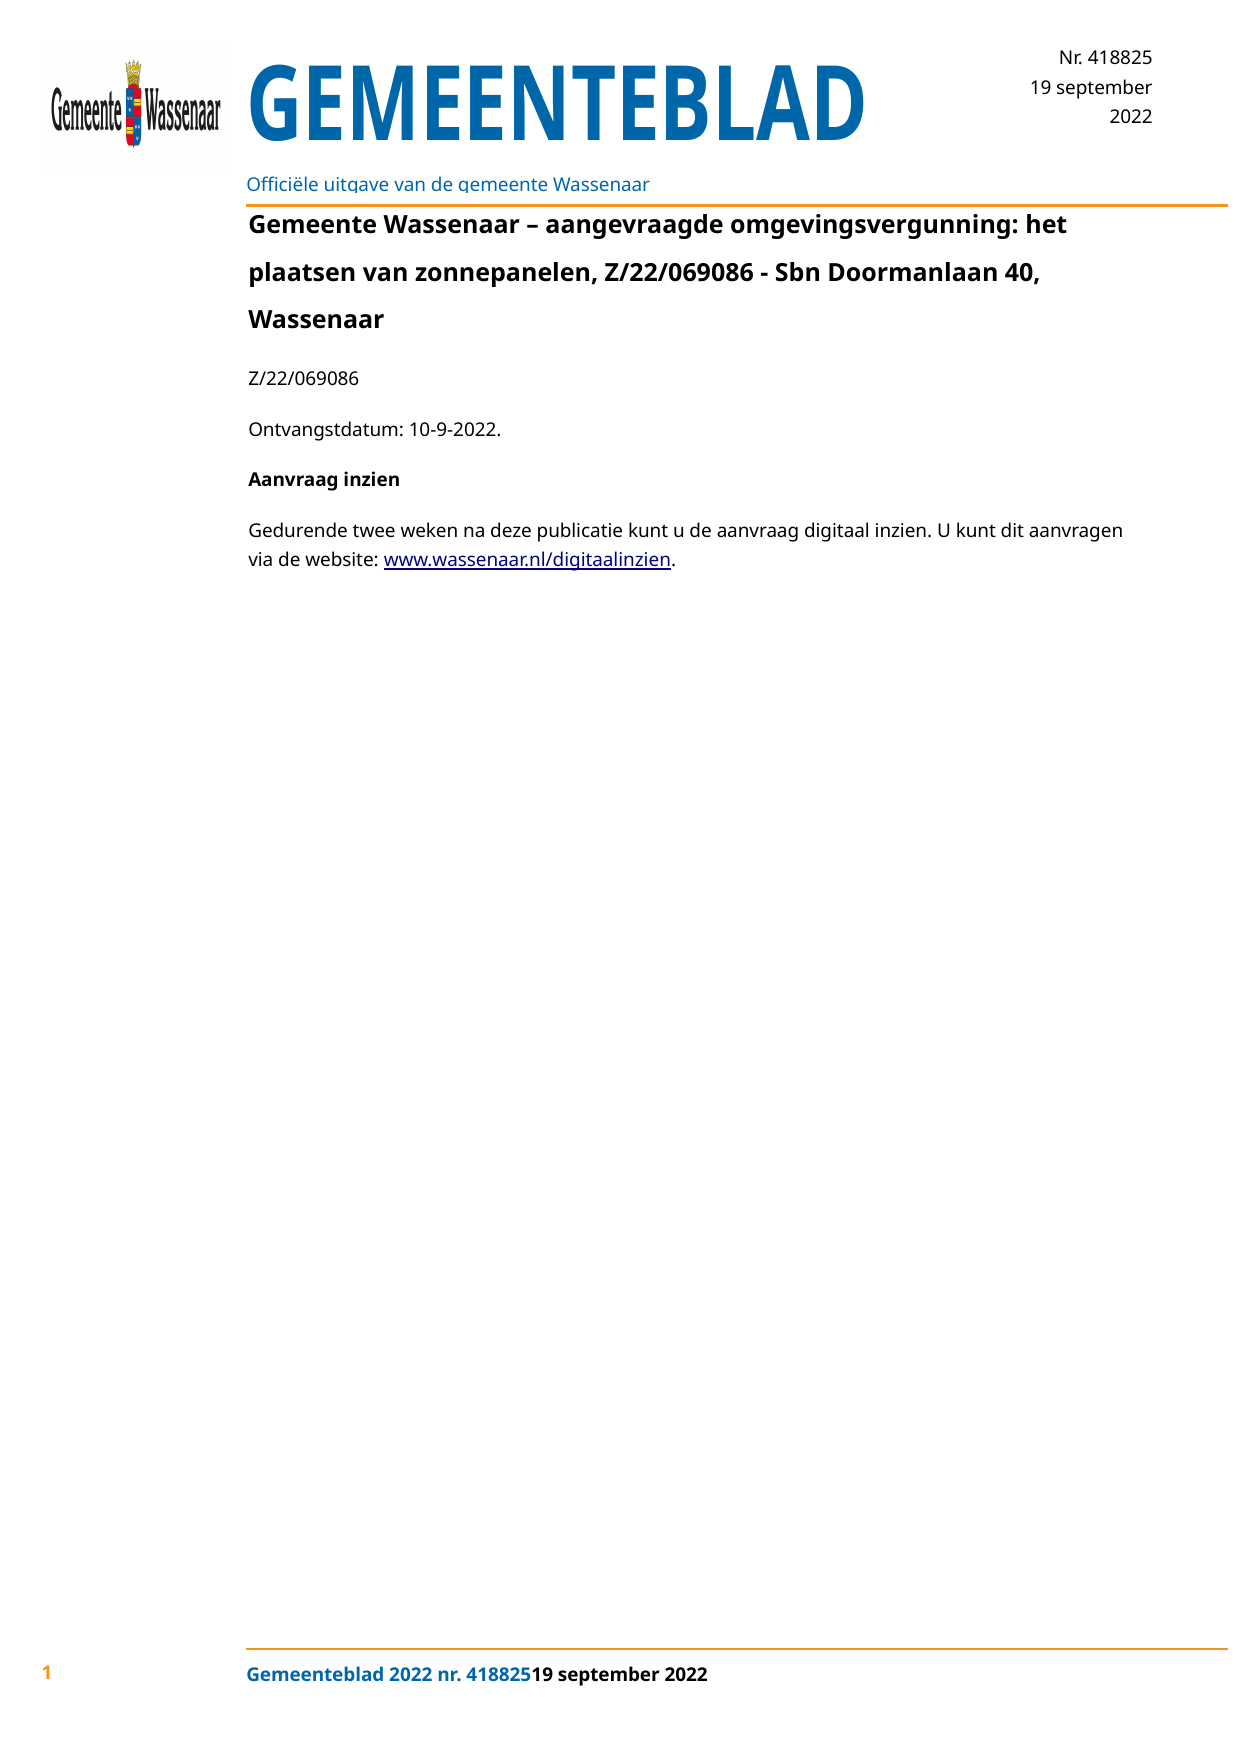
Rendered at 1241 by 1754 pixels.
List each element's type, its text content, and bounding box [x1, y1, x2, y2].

text Ontvangstdatum: 10-9-2022. [248, 416, 1152, 442]
text Gedurende twee weken na deze publicatie kunt u de aanvraag digitaal inzien. U kunt dit aanvragen via de website: www.wassenaar.nl/digitaalinzien. [248, 517, 1152, 572]
text Gemeente Wassenaar – aangevraagde omgevingsvergunning: het plaatsen van zonnepanelen, Z/22/069086 - Sbn Doormanlaan 40, Wassenaar [248, 207, 1152, 336]
text Aanvraag inzien [248, 466, 1152, 492]
picture [41, 47, 231, 172]
text Z/22/069086 [248, 366, 1152, 391]
